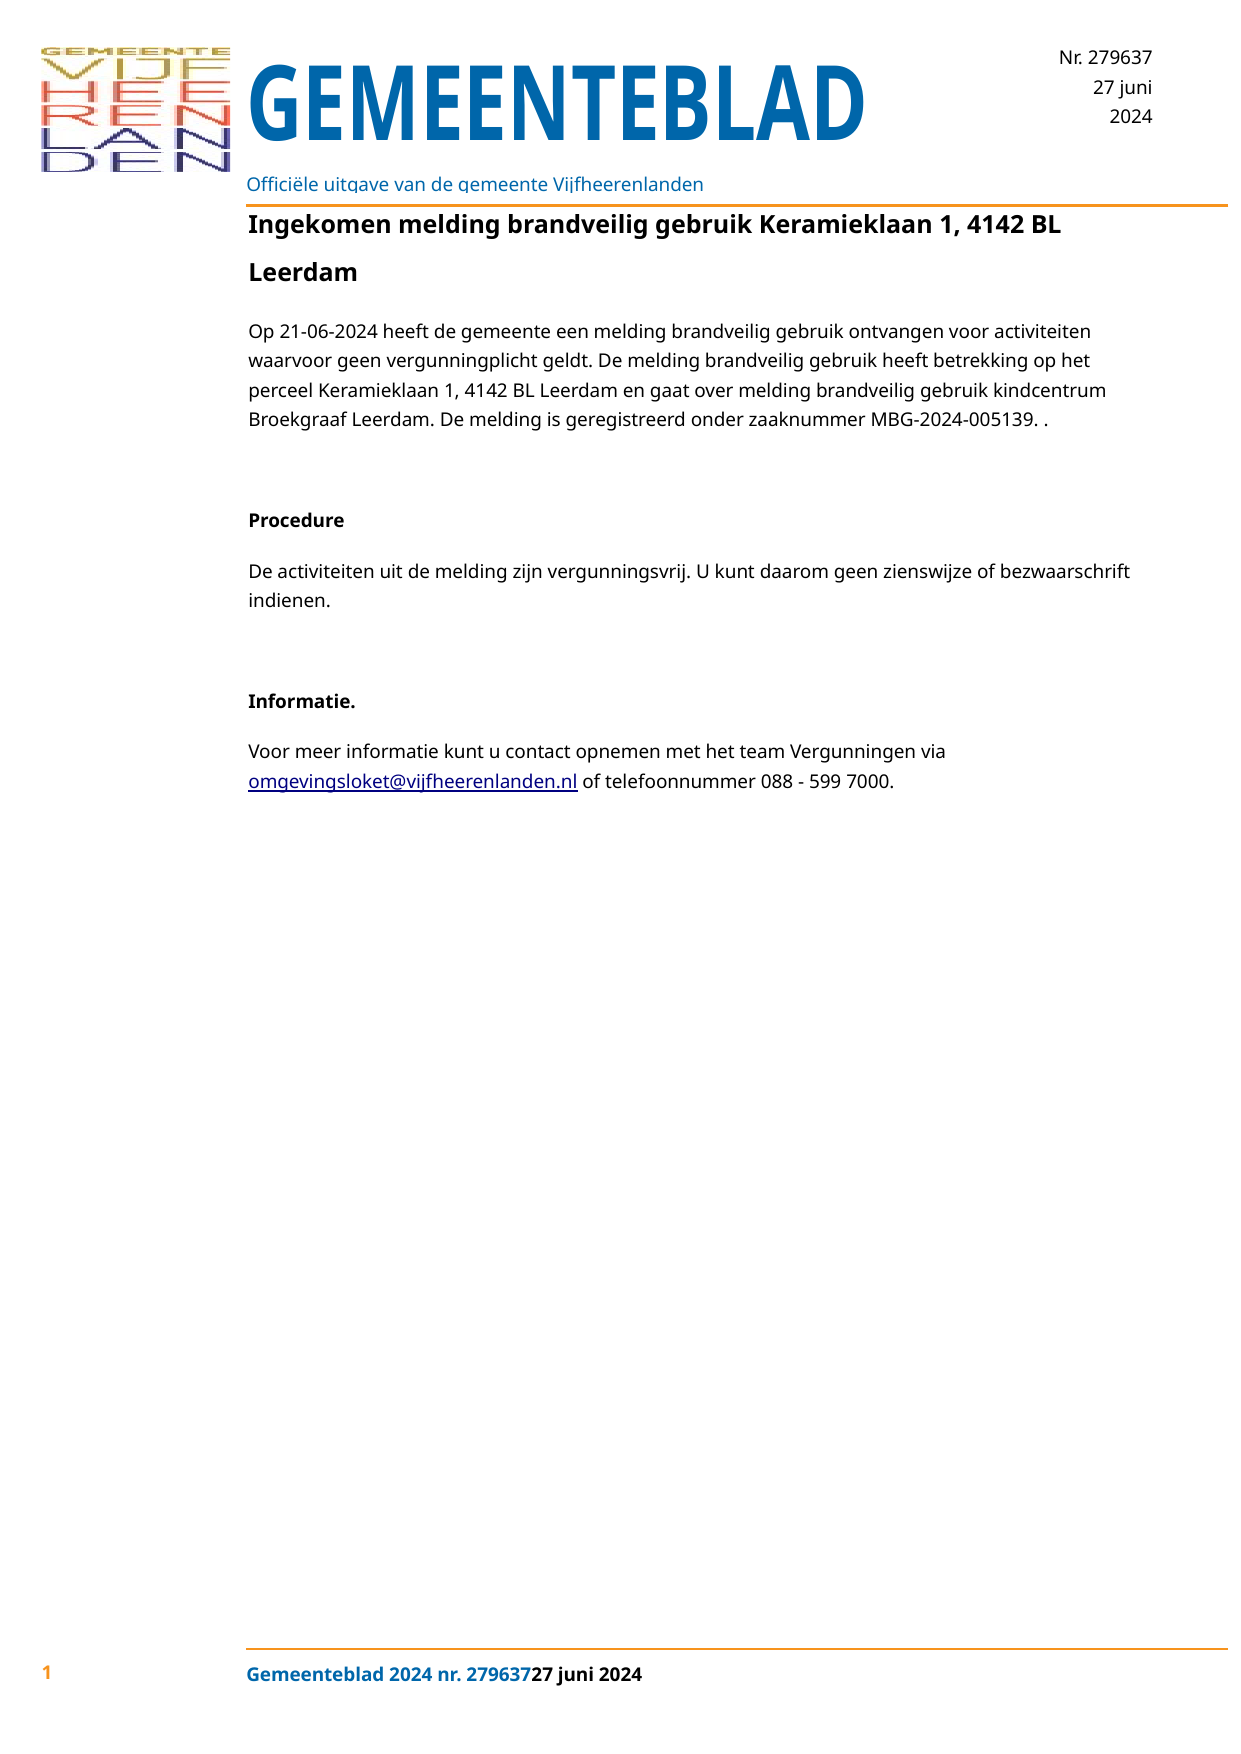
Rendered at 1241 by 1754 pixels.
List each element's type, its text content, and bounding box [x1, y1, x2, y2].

picture [41, 47, 231, 172]
text De activiteiten uit de melding zijn vergunningsvrij. U kunt daarom geen zienswijze of bezwaarschrift indienen. [248, 558, 1152, 613]
text Op 21-06-2024 heeft de gemeente een melding brandveilig gebruik ontvangen voor activiteiten waarvoor geen vergunningplicht geldt. De melding brandveilig gebruik heeft betrekking op het perceel Keramieklaan 1, 4142 BL Leerdam en gaat over melding brandveilig gebruik kindcentrum Broekgraaf Leerdam. De melding is geregistreerd onder zaaknummer MBG-2024-005139. . [248, 318, 1152, 432]
text Voor meer informatie kunt u contact opnemen met het team Vergunningen via omgevingsloket@vijfheerenlanden.nl of telefoonnummer 088 - 599 7000. [248, 739, 1152, 794]
text Procedure [248, 507, 1152, 533]
text Ingekomen melding brandveilig gebruik Keramieklaan 1, 4142 BL Leerdam [248, 207, 1152, 288]
text Informatie. [248, 688, 1152, 714]
